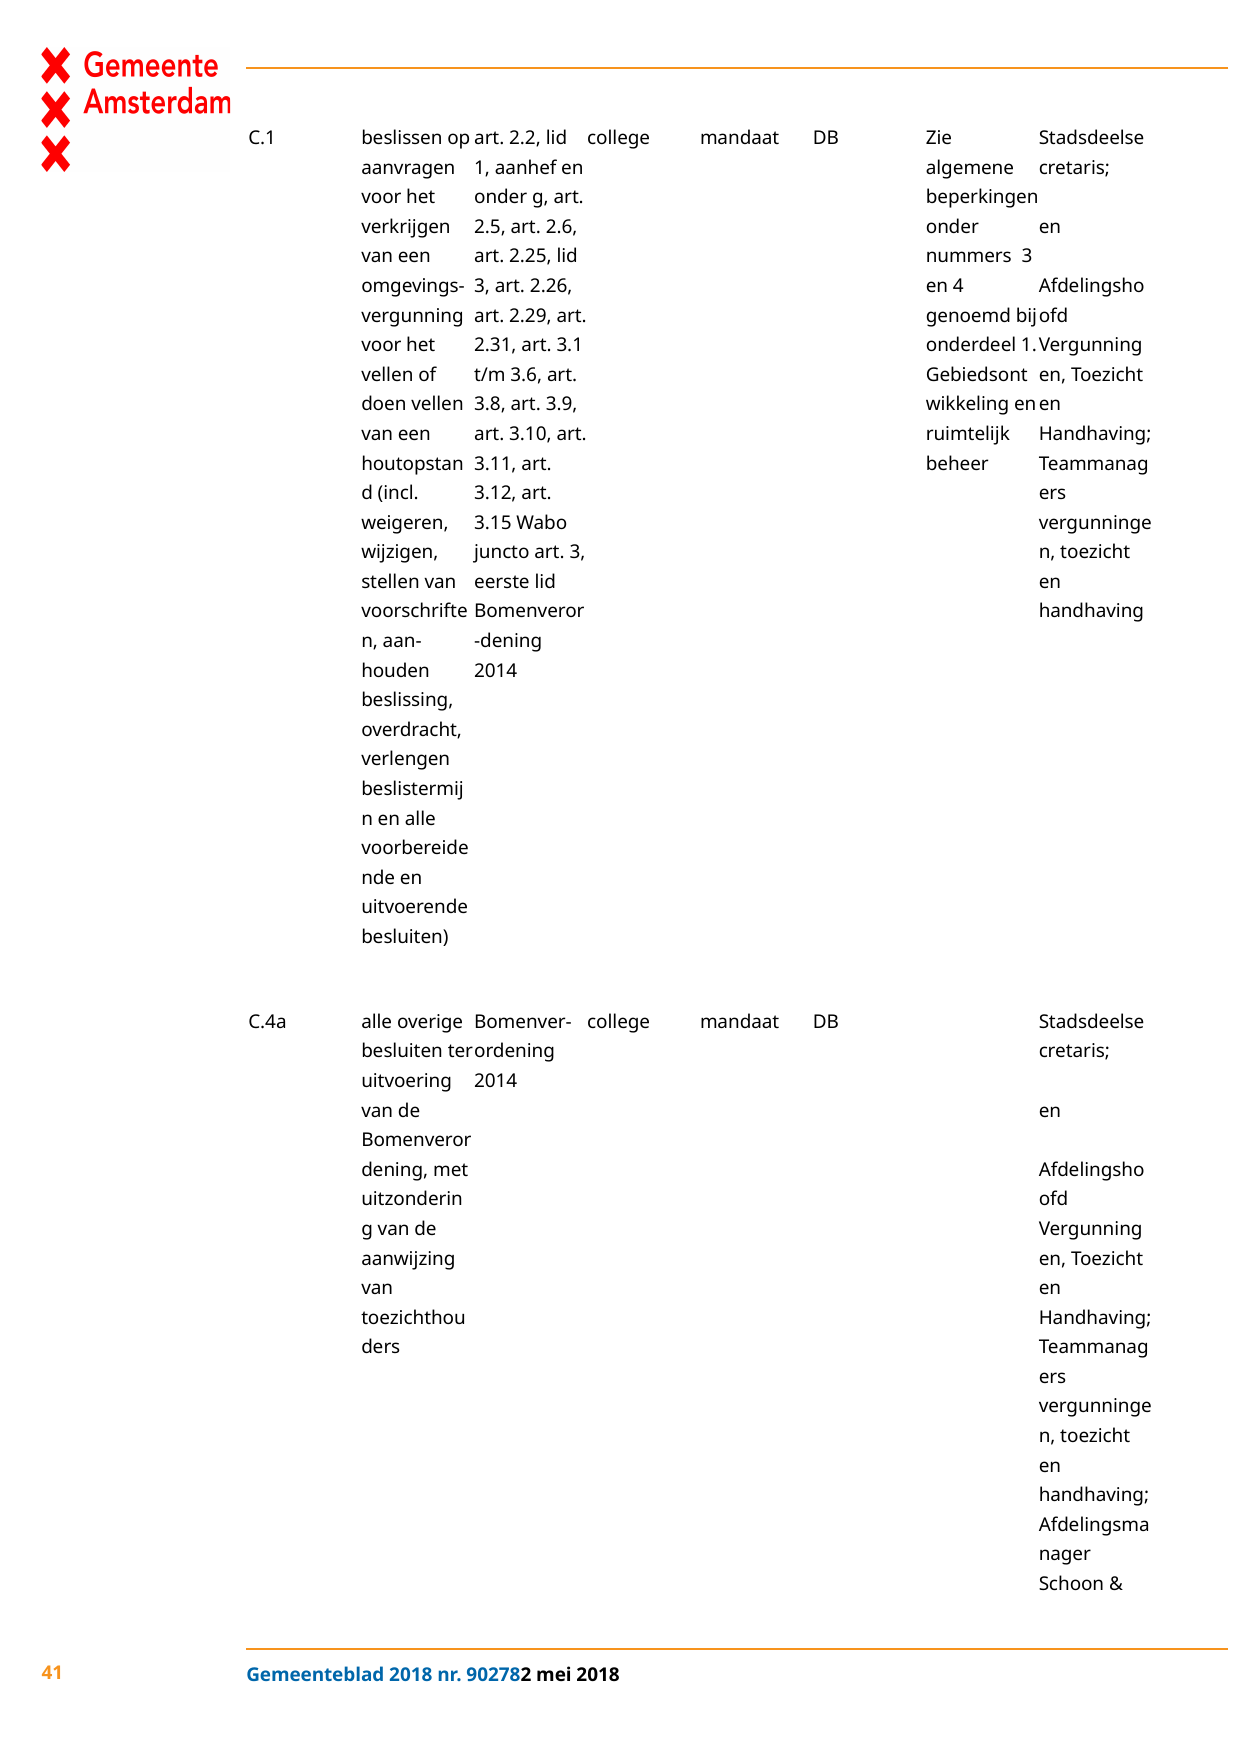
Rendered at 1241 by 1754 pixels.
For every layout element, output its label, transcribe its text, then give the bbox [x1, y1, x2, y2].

table_cell C.1 [248, 95, 361, 978]
table_cell Bomenver-ordening 2014 [474, 979, 587, 1596]
table_cell mandaat [700, 95, 813, 978]
table_cell Zie algemene beperkingen onder nummers 3 en 4 genoemd bij onderdeel 1. Gebiedsontwikkeling en ruimtelijk beheer [926, 95, 1038, 978]
table_cell DB [813, 979, 926, 1596]
table_cell college [587, 95, 700, 978]
table_cell college [587, 979, 700, 1596]
table_cell C.4a [248, 979, 361, 1596]
table_cell beslissen op aanvragen voor het verkrijgen van een omgevings-vergunning voor het vellen of doen vellen van een houtopstand (incl. weigeren, wijzigen, stellen van voorschriften, aan-houden beslissing, overdracht, verlengen beslistermijn en alle voorbereidende en uitvoerende besluiten) [361, 95, 474, 978]
picture [41, 47, 231, 172]
table_cell DB [813, 95, 926, 978]
table_cell mandaat [700, 979, 813, 1596]
table_cell art. 2.2, lid 1, aanhef en onder g, art. 2.5, art. 2.6, art. 2.25, lid 3, art. 2.26, art. 2.29, art. 2.31, art. 3.1 t/m 3.6, art. 3.8, art. 3.9, art. 3.10, art. 3.11, art. 3.12, art. 3.15 Wabo juncto art. 3, eerste lid Bomenveror-dening 2014 [474, 95, 587, 978]
table_cell Stadsdeelsecretaris; en Afdelingshoofd Vergunningen, Toezicht en Handhaving; Teammanagers vergunningen, toezicht en handhaving [1039, 95, 1152, 978]
table_cell [926, 979, 1038, 1596]
table_cell Stadsdeelsecretaris; en Afdelingshoofd Vergunningen, Toezicht en Handhaving; Teammanagers vergunningen, toezicht en handhaving; Afdelingsmanager Schoon & [1039, 979, 1152, 1596]
table_cell alle overige besluiten ter uitvoering van de Bomenverordening, met uitzondering van de aanwijzing van toezichthouders [361, 979, 474, 1596]
